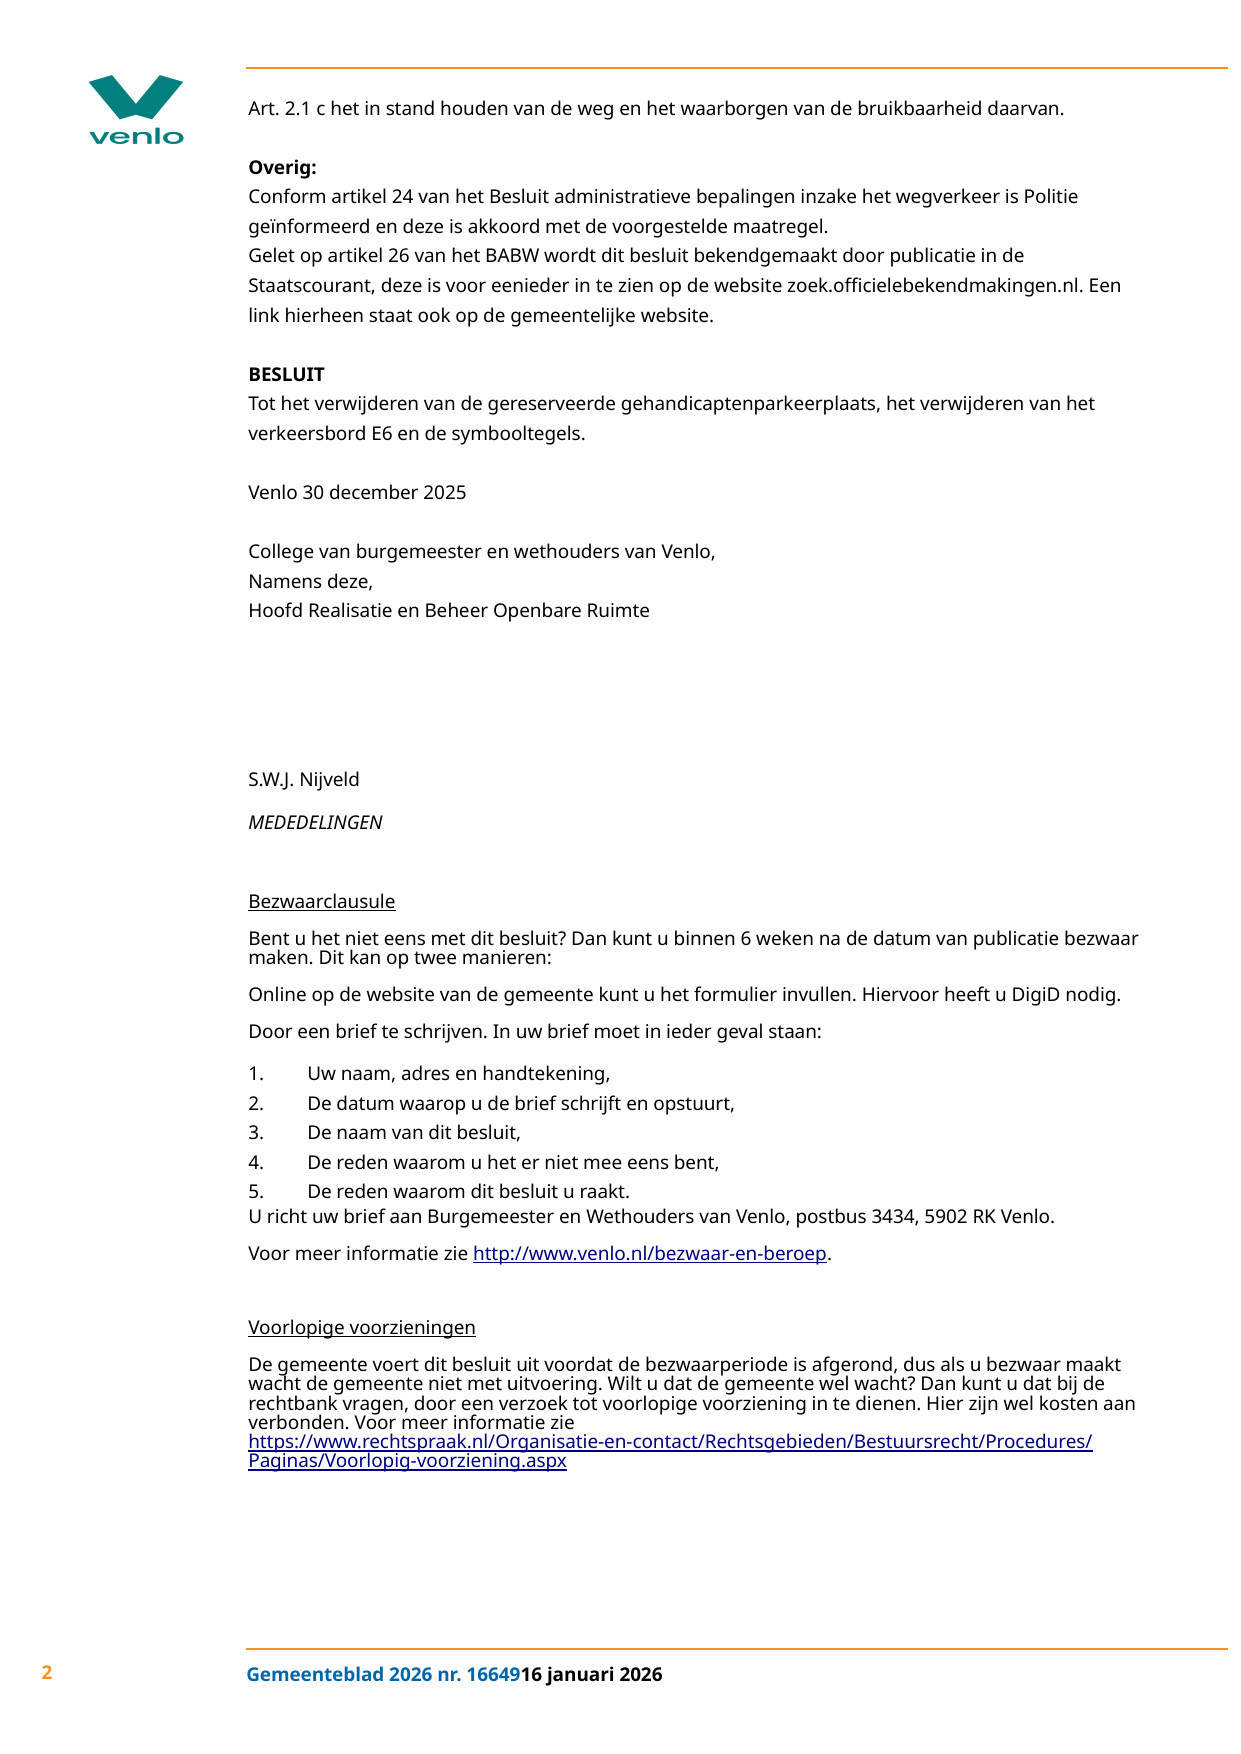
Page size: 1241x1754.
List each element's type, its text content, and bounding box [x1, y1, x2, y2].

list De reden waarom u het er niet mee eens bent, [248, 1149, 1152, 1174]
text College van burgemeester en wethouders van Venlo, [248, 538, 1152, 564]
text BESLUIT [248, 361, 1152, 387]
text De gemeente voert dit besluit uit voordat de bezwaarperiode is afgerond, dus als u bezwaar maakt wacht de gemeente niet met uitvoering. Wilt u dat de gemeente wel wacht? Dan kunt u dat bij de rechtbank vragen, door een verzoek tot voorlopige voorziening in te dienen. Hier zijn wel kosten aan verbonden. Voor meer informatie zie https://www.rechtspraak.nl/Organisatie-en-contact/Rechtsgebieden/Bestuursrecht/Procedures/Paginas/Voorlopig-voorziening.aspx [248, 1356, 1152, 1472]
list De datum waarop u de brief schrijft en opstuurt, [248, 1090, 1152, 1115]
text Voorlopige voorzieningen [248, 1319, 1152, 1338]
text Tot het verwijderen van de gereserveerde gehandicaptenparkeerplaats, het verwijderen van het verkeersbord E6 en de symbooltegels. [248, 391, 1152, 446]
text Bent u het niet eens met dit besluit? Dan kunt u binnen 6 weken na de datum van publicatie bezwaar maken. Dit kan op twee manieren: [248, 930, 1152, 968]
text Conform artikel 24 van het Besluit administratieve bepalingen inzake het wegverkeer is Politie geïnformeerd en deze is akkoord met de voorgestelde maatregel. [248, 183, 1152, 239]
list De reden waarom dit besluit u raakt. [248, 1178, 1152, 1204]
text Hoofd Realisatie en Beheer Openbare Ruimte [248, 598, 1152, 623]
text Gelet op artikel 26 van het BABW wordt dit besluit bekendgemaakt door publicatie in de Staatscourant, deze is voor eenieder in te zien op de website zoek.officielebekendmakingen.nl. Een link hierheen staat ook op de gemeentelijke website. [248, 243, 1152, 328]
picture [41, 47, 231, 172]
text Voor meer informatie zie http://www.venlo.nl/bezwaar-en-beroep. [248, 1245, 1152, 1264]
list De naam van dit besluit, [248, 1119, 1152, 1145]
text S.W.J. Nijveld [248, 766, 1152, 792]
text Namens deze, [248, 568, 1152, 594]
list Uw naam, adres en handtekening, [248, 1060, 1152, 1086]
text Door een brief te schrijven. In uw brief moet in ieder geval staan: [248, 1023, 1152, 1042]
text Venlo 30 december 2025 [248, 479, 1152, 505]
text Bezwaarclausule [248, 893, 1152, 912]
text Art. 2.1 c het in stand houden van de weg en het waarborgen van de bruikbaarheid daarvan. [248, 95, 1152, 121]
text Overig: [248, 154, 1152, 180]
text U richt uw brief aan Burgemeester en Wethouders van Venlo, postbus 3434, 5902 RK Venlo. [248, 1208, 1152, 1227]
text Online op de website van de gemeente kunt u het formulier invullen. Hiervoor heeft u DigiD nodig. [248, 986, 1152, 1005]
text MEDEDELINGEN [248, 809, 1152, 835]
